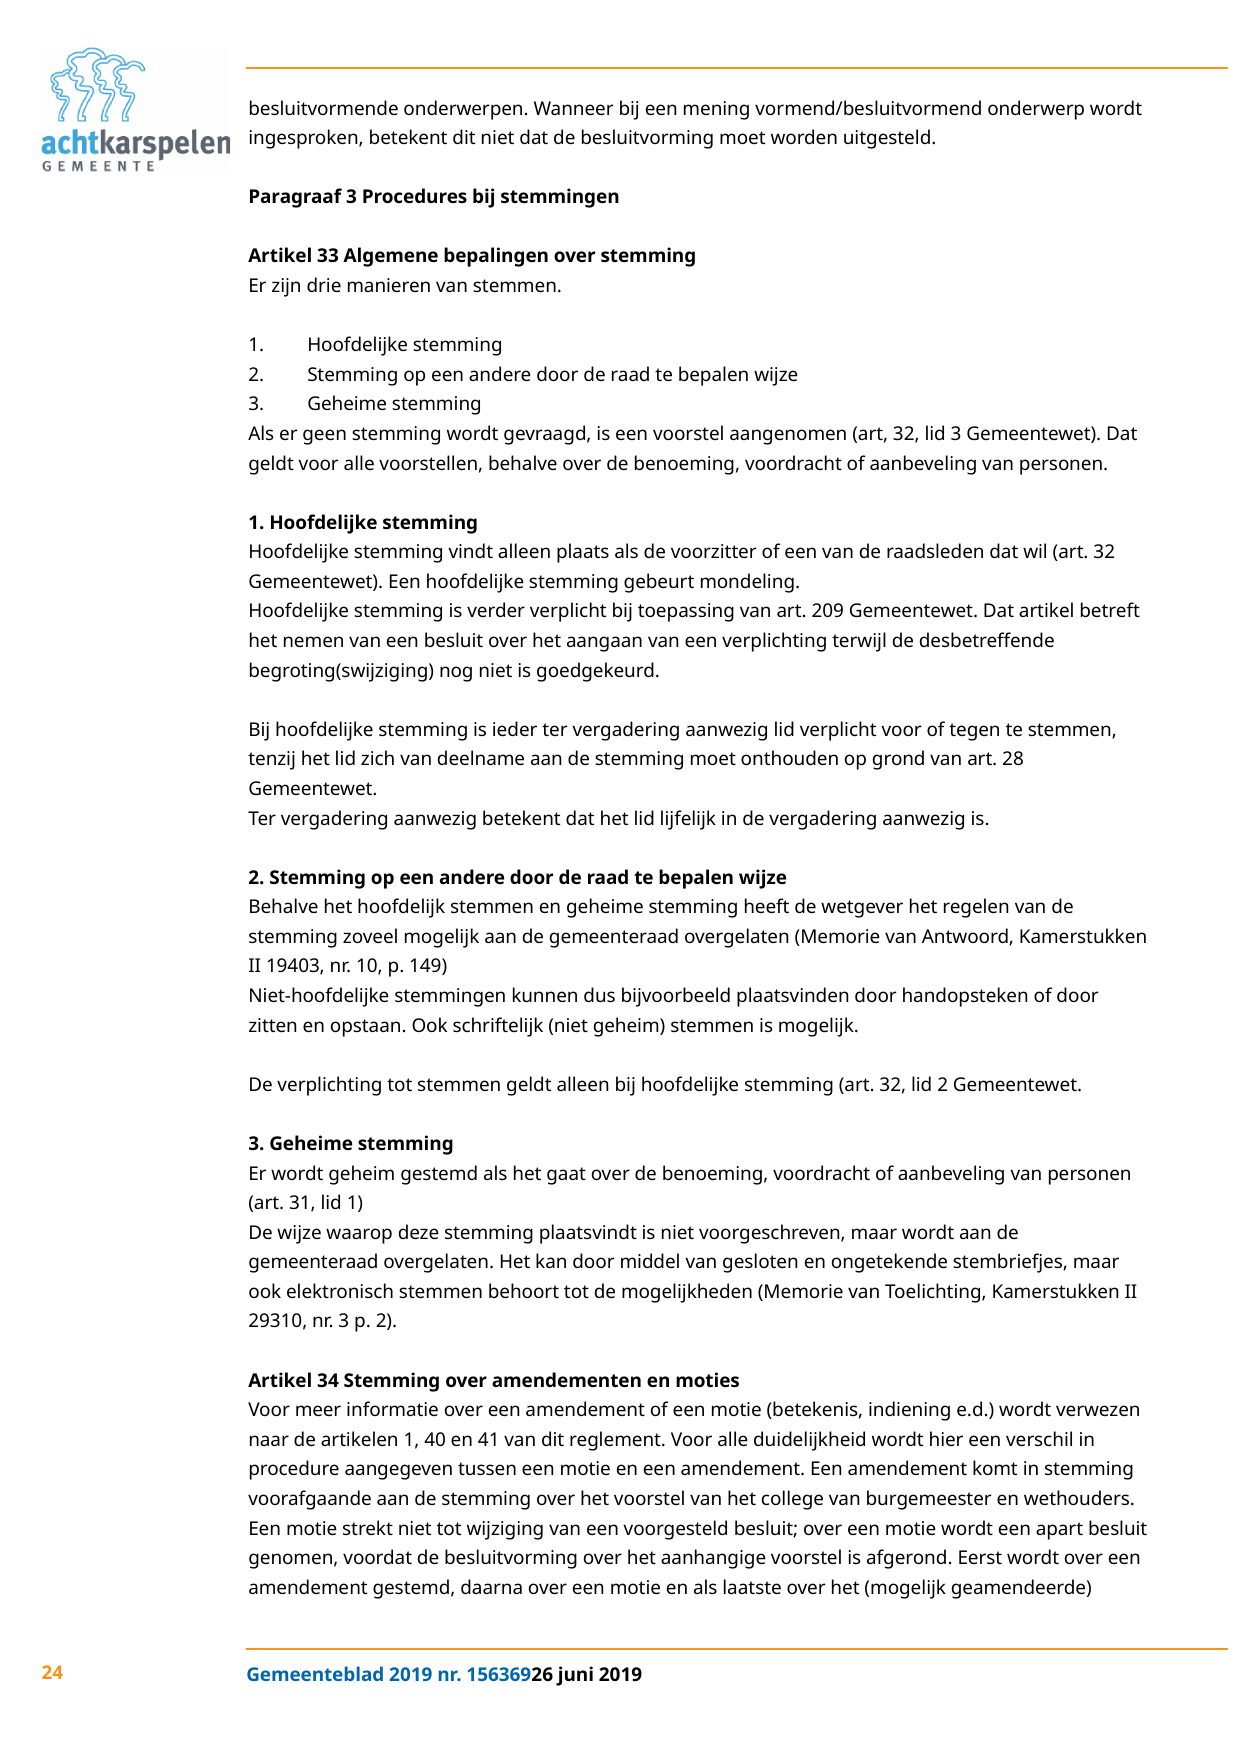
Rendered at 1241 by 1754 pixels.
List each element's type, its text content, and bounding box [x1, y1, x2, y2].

text Hoofdelijke stemming is verder verplicht bij toepassing van art. 209 Gemeentewet. Dat artikel betreft het nemen van een besluit over het aangaan van een verplichting terwijl de desbetreffende begroting(swijziging) nog niet is goedgekeurd. [248, 598, 1152, 683]
list Hoofdelijke stemming [248, 331, 1152, 357]
text Er wordt geheim gestemd als het gaat over de benoeming, voordracht of aanbeveling van personen (art. 31, lid 1) [248, 1160, 1152, 1215]
text Hoofdelijke stemming vindt alleen plaats als de voorzitter of een van de raadsleden dat wil (art. 32 Gemeentewet). Een hoofdelijke stemming gebeurt mondeling. [248, 538, 1152, 594]
text 1. Hoofdelijke stemming [248, 509, 1152, 535]
picture [41, 47, 231, 172]
text besluitvormende onderwerpen. Wanneer bij een mening vormend/besluitvormend onderwerp wordt ingesproken, betekent dit niet dat de besluitvorming moet worden uitgesteld. [248, 95, 1152, 150]
text 2. Stemming op een andere door de raad te bepalen wijze [248, 864, 1152, 890]
text De wijze waarop deze stemming plaatsvindt is niet voorgeschreven, maar wordt aan de gemeenteraad overgelaten. Het kan door middel van gesloten en ongetekende stembriefjes, maar ook elektronisch stemmen behoort tot de mogelijkheden (Memorie van Toelichting, Kamerstukken II 29310, nr. 3 p. 2). [248, 1219, 1152, 1333]
text Ter vergadering aanwezig betekent dat het lid lijfelijk in de vergadering aanwezig is. [248, 805, 1152, 831]
text Artikel 34 Stemming over amendementen en moties [248, 1367, 1152, 1393]
text Behalve het hoofdelijk stemmen en geheime stemming heeft de wetgever het regelen van de stemming zoveel mogelijk aan de gemeenteraad overgelaten (Memorie van Antwoord, Kamerstukken II 19403, nr. 10, p. 149) [248, 893, 1152, 978]
text Voor meer informatie over een amendement of een motie (betekenis, indiening e.d.) wordt verwezen naar de artikelen 1, 40 en 41 van dit reglement. Voor alle duidelijkheid wordt hier een verschil in procedure aangegeven tussen een motie en een amendement. Een amendement komt in stemming voorafgaande aan de stemming over het voorstel van het college van burgemeester en wethouders. Een motie strekt niet tot wijziging van een voorgesteld besluit; over een motie wordt een apart besluit genomen, voordat de besluitvorming over het aanhangige voorstel is afgerond. Eerst wordt over een amendement gestemd, daarna over een motie en als laatste over het (mogelijk geamendeerde) [248, 1396, 1152, 1600]
text Er zijn drie manieren van stemmen. [248, 272, 1152, 298]
text De verplichting tot stemmen geldt alleen bij hoofdelijke stemming (art. 32, lid 2 Gemeentewet. [248, 1071, 1152, 1097]
list Geheime stemming [248, 391, 1152, 416]
text Niet-hoofdelijke stemmingen kunnen dus bijvoorbeeld plaatsvinden door handopsteken of door zitten en opstaan. Ook schriftelijk (niet geheim) stemmen is mogelijk. [248, 982, 1152, 1038]
text Als er geen stemming wordt gevraagd, is een voorstel aangenomen (art, 32, lid 3 Gemeentewet). Dat geldt voor alle voorstellen, behalve over de benoeming, voordracht of aanbeveling van personen. [248, 420, 1152, 476]
text Artikel 33 Algemene bepalingen over stemming [248, 243, 1152, 268]
text Paragraaf 3 Procedures bij stemmingen [248, 183, 1152, 209]
text 3. Geheime stemming [248, 1130, 1152, 1156]
text Bij hoofdelijke stemming is ieder ter vergadering aanwezig lid verplicht voor of tegen te stemmen, tenzij het lid zich van deelname aan de stemming moet onthouden op grond van art. 28 Gemeentewet. [248, 716, 1152, 801]
list Stemming op een andere door de raad te bepalen wijze [248, 361, 1152, 387]
